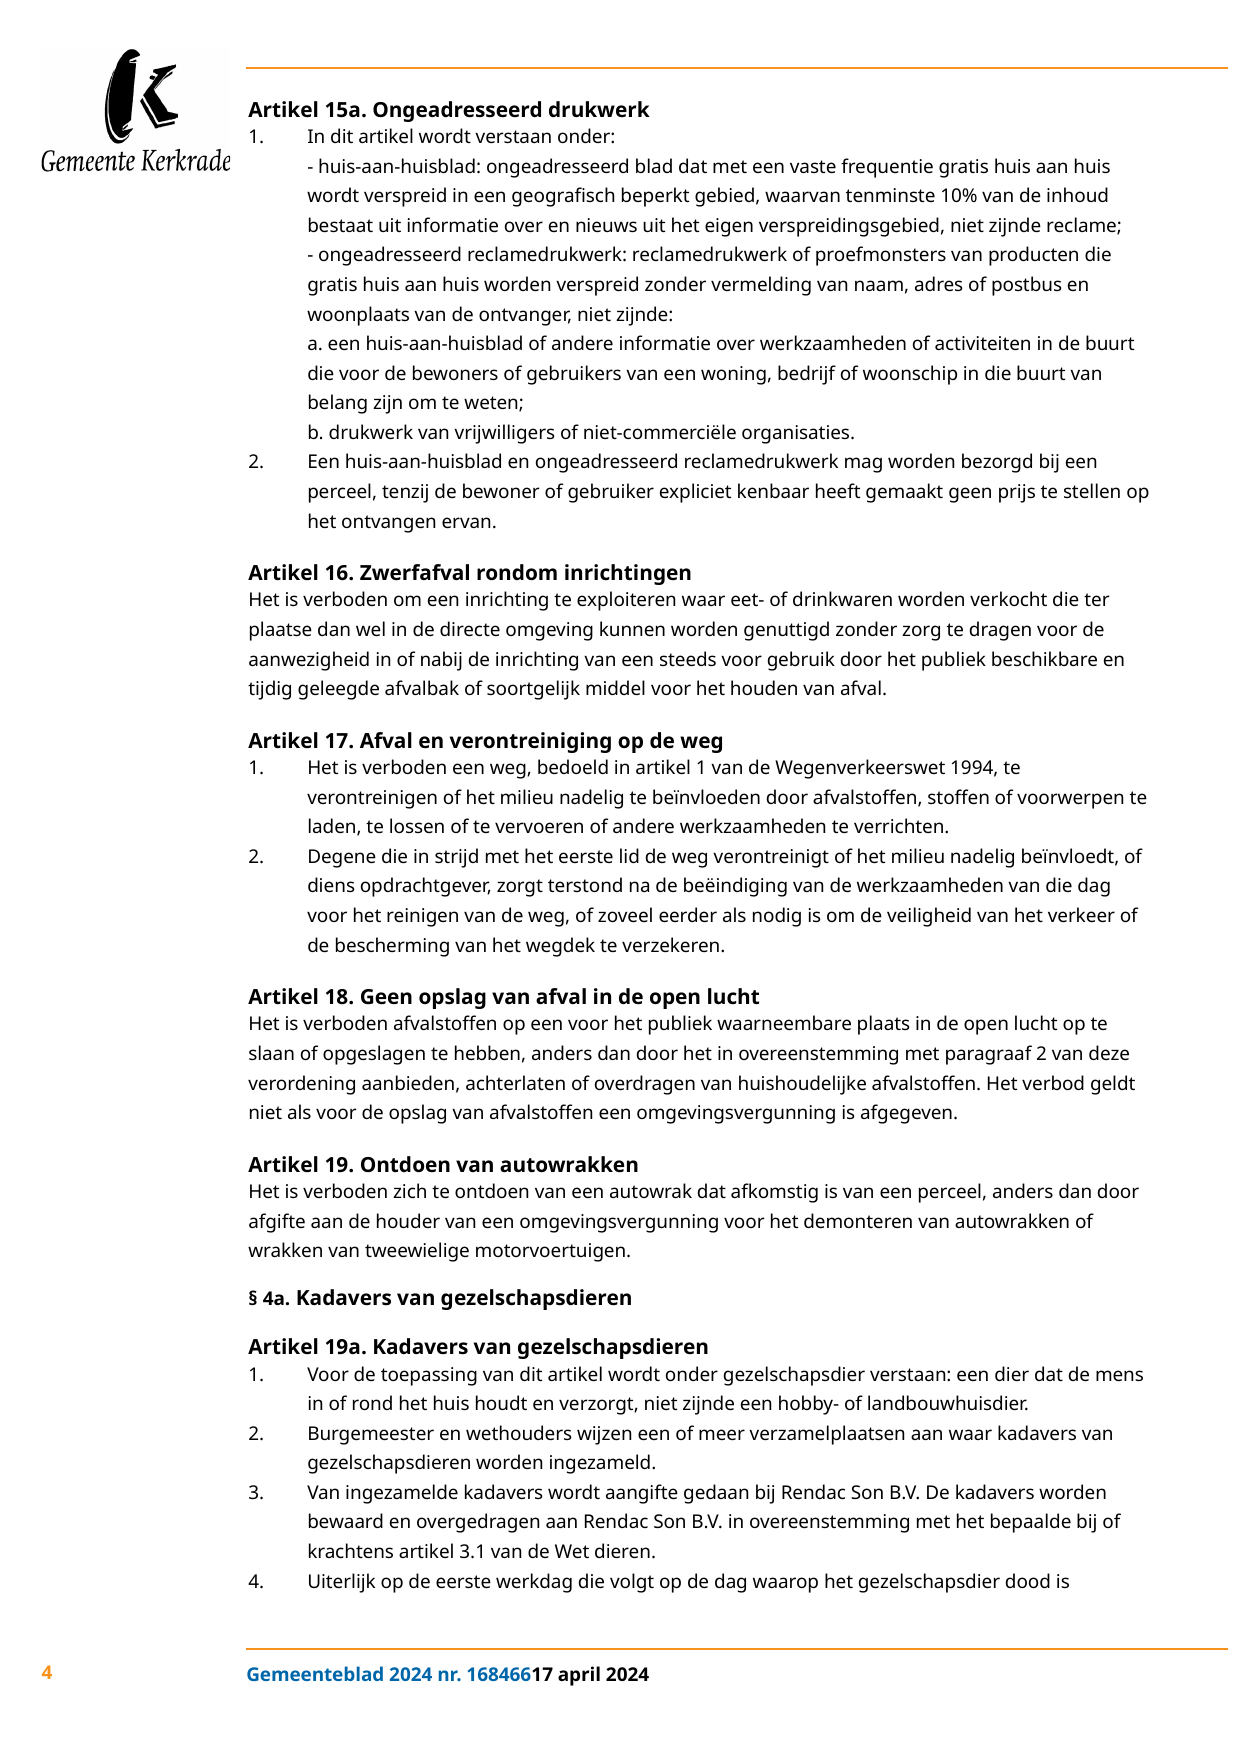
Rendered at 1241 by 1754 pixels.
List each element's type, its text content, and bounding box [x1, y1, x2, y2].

text Artikel 17. Afval en verontreiniging op de weg [248, 726, 1152, 754]
list - ongeadresseerd reclamedrukwerk: reclamedrukwerk of proefmonsters van producten die gratis huis aan huis worden verspreid zonder vermelding van naam, adres of postbus en woonplaats van de ontvanger, niet zijnde: [248, 242, 1152, 326]
list b. drukwerk van vrijwilligers of niet-commerciële organisaties. [248, 419, 1152, 445]
text § 4a. Kadavers van gezelschapsdieren [248, 1283, 1152, 1311]
list Van ingezamelde kadavers wordt aangifte gedaan bij Rendac Son B.V. De kadavers worden bewaard en overgedragen aan Rendac Son B.V. in overeenstemming met het bepaalde bij of krachtens artikel 3.1 van de Wet dieren. [248, 1479, 1152, 1564]
text Artikel 16. Zwerfafval rondom inrichtingen [248, 558, 1152, 587]
text Het is verboden om een inrichting te exploiteren waar eet- of drinkwaren worden verkocht die ter plaatse dan wel in de directe omgeving kunnen worden genuttigd zonder zorg te dragen voor de aanwezigheid in of nabij de inrichting van een steeds voor gebruik door het publiek beschikbare en tijdig geleegde afvalbak of soortgelijk middel voor het houden van afval. [248, 587, 1152, 701]
text Artikel 18. Geen opslag van afval in de open lucht [248, 982, 1152, 1011]
list Een huis-aan-huisblad en ongeadresseerd reclamedrukwerk mag worden bezorgd bij een perceel, tenzij de bewoner of gebruiker expliciet kenbaar heeft gemaakt geen prijs te stellen op het ontvangen ervan. [248, 449, 1152, 533]
list In dit artikel wordt verstaan onder: [248, 123, 1152, 149]
list - huis-aan-huisblad: ongeadresseerd blad dat met een vaste frequentie gratis huis aan huis wordt verspreid in een geografisch beperkt gebied, waarvan tenminste 10% van de inhoud bestaat uit informatie over en nieuws uit het eigen verspreidingsgebied, niet zijnde reclame; [248, 153, 1152, 238]
picture [41, 47, 231, 172]
list Degene die in strijd met het eerste lid de weg verontreinigt of het milieu nadelig beïnvloedt, of diens opdrachtgever, zorgt terstond na de beëindiging van de werkzaamheden van die dag voor het reinigen van de weg, of zoveel eerder als nodig is om de veiligheid van het verkeer of de bescherming van het wegdek te verzekeren. [248, 843, 1152, 957]
list Burgemeester en wethouders wijzen een of meer verzamelplaatsen aan waar kadavers van gezelschapsdieren worden ingezameld. [248, 1420, 1152, 1475]
text Artikel 19. Ontdoen van autowrakken [248, 1150, 1152, 1178]
list Uiterlijk op de eerste werkdag die volgt op de dag waarop het gezelschapsdier dood is [248, 1568, 1152, 1593]
text Artikel 15a. Ongeadresseerd drukwerk [248, 95, 1152, 123]
list Voor de toepassing van dit artikel wordt onder gezelschapsdier verstaan: een dier dat de mens in of rond het huis houdt en verzorgt, niet zijnde een hobby- of landbouwhuisdier. [248, 1361, 1152, 1416]
list a. een huis-aan-huisblad of andere informatie over werkzaamheden of activiteiten in de buurt die voor de bewoners of gebruikers van een woning, bedrijf of woonschip in die buurt van belang zijn om te weten; [248, 330, 1152, 415]
text Het is verboden zich te ontdoen van een autowrak dat afkomstig is van een perceel, anders dan door afgifte aan de houder van een omgevingsvergunning voor het demonteren van autowrakken of wrakken van tweewielige motorvoertuigen. [248, 1178, 1152, 1263]
text Het is verboden afvalstoffen op een voor het publiek waarneembare plaats in de open lucht op te slaan of opgeslagen te hebben, anders dan door het in overeenstemming met paragraaf 2 van deze verordening aanbieden, achterlaten of overdragen van huishoudelijke afvalstoffen. Het verbod geldt niet als voor de opslag van afvalstoffen een omgevingsvergunning is afgegeven. [248, 1011, 1152, 1125]
text Artikel 19a. Kadavers van gezelschapsdieren [248, 1332, 1152, 1361]
list Het is verboden een weg, bedoeld in artikel 1 van de Wegenverkeerswet 1994, te verontreinigen of het milieu nadelig te beïnvloeden door afvalstoffen, stoffen of voorwerpen te laden, te lossen of te vervoeren of andere werkzaamheden te verrichten. [248, 754, 1152, 839]
